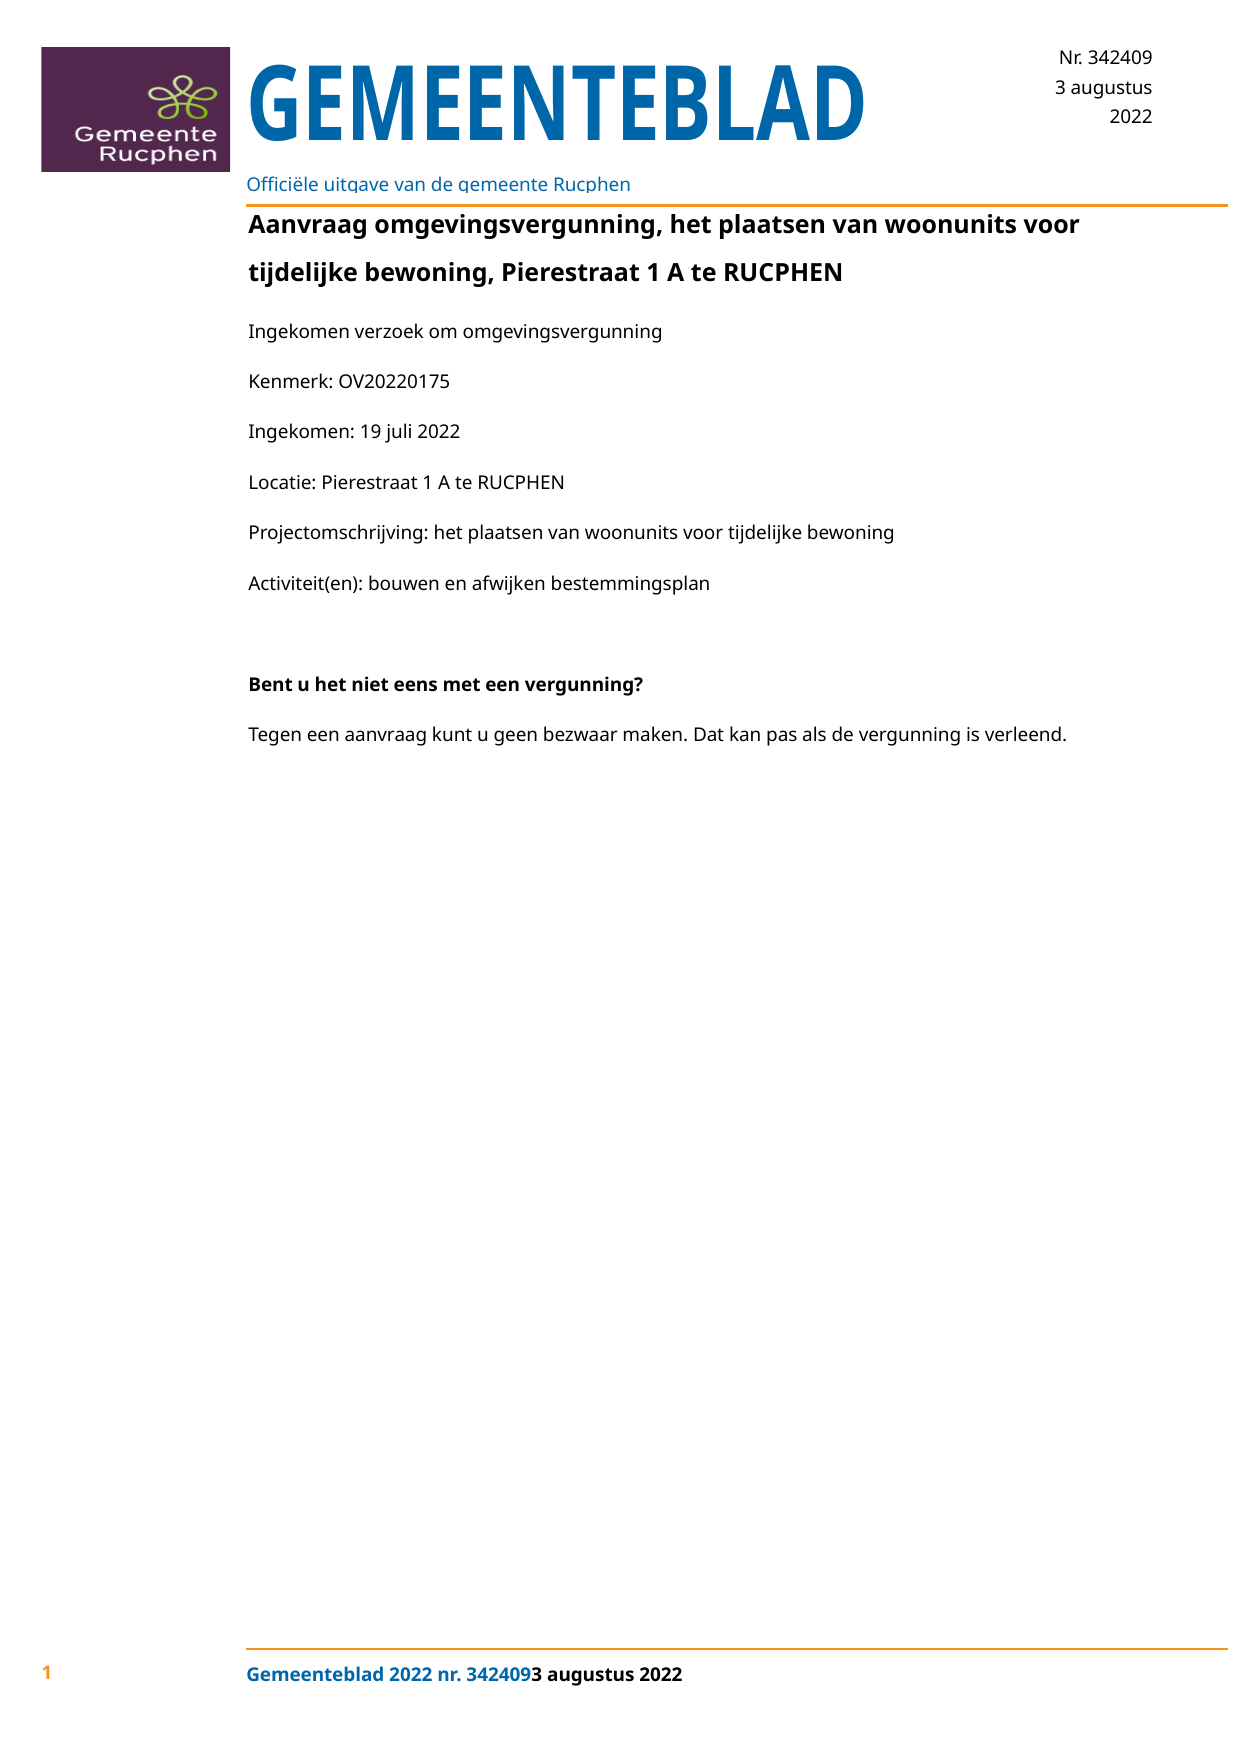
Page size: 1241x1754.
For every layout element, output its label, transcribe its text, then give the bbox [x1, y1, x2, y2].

text Aanvraag omgevingsvergunning, het plaatsen van woonunits voor tijdelijke bewoning, Pierestraat 1 A te RUCPHEN [248, 207, 1152, 288]
text Projectomschrijving: het plaatsen van woonunits voor tijdelijke bewoning [248, 519, 1152, 545]
text Bent u het niet eens met een vergunning? [248, 671, 1152, 697]
text Locatie: Pierestraat 1 A te RUCPHEN [248, 469, 1152, 495]
text Activiteit(en): bouwen en afwijken bestemmingsplan [248, 570, 1152, 596]
text Ingekomen verzoek om omgevingsvergunning [248, 318, 1152, 344]
picture [41, 47, 231, 172]
text Ingekomen: 19 juli 2022 [248, 419, 1152, 444]
text Tegen een aanvraag kunt u geen bezwaar maken. Dat kan pas als de vergunning is verleend. [248, 721, 1152, 747]
text Kenmerk: OV20220175 [248, 368, 1152, 394]
